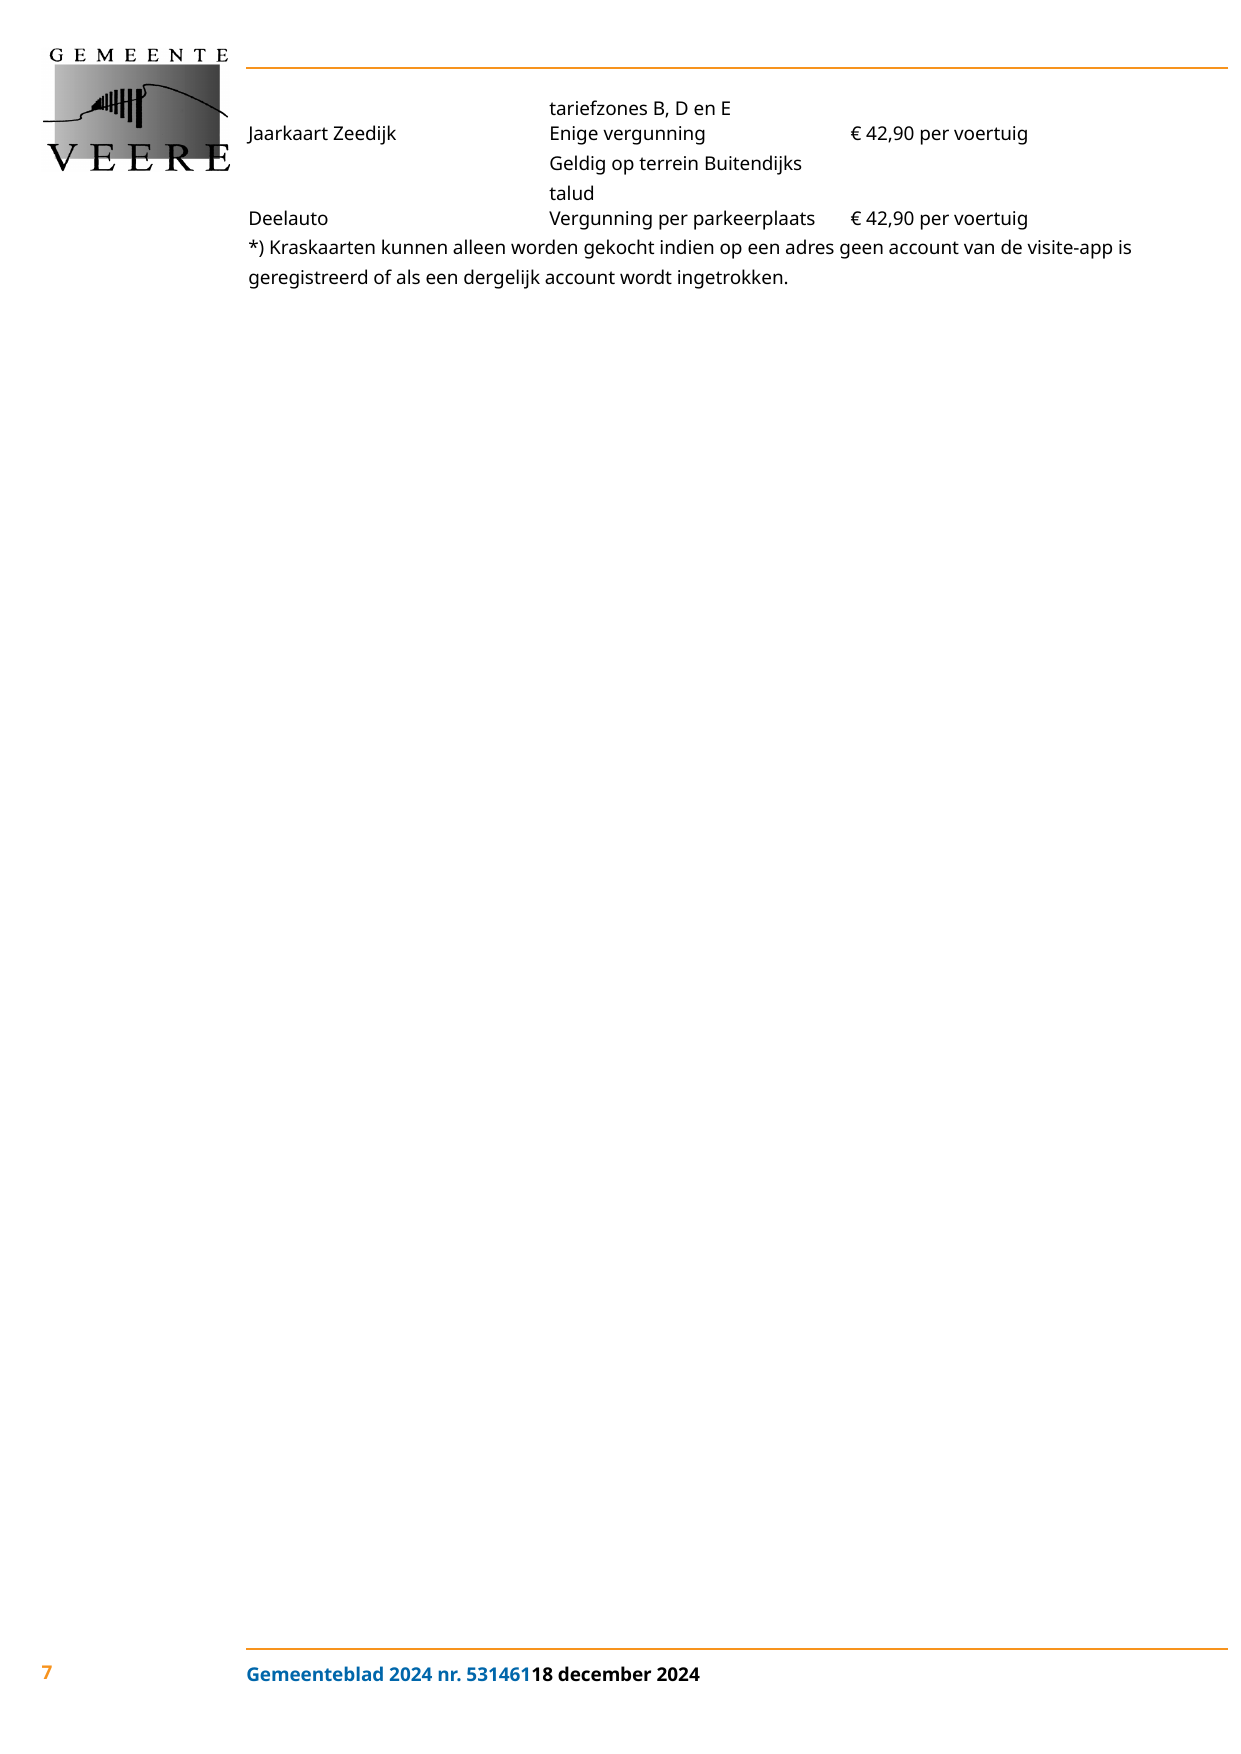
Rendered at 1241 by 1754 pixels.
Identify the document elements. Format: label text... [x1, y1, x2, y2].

table_cell € 42,90 per voertuig [850, 121, 1152, 205]
table_cell Jaarkaart Zeedijk [248, 121, 549, 205]
table_cell tariefzones B, D en E [549, 95, 850, 121]
table_cell € 42,90 per voertuig [850, 205, 1152, 231]
table_cell Deelauto [248, 205, 549, 231]
table_cell [248, 95, 549, 121]
picture [41, 47, 231, 172]
table_cell [850, 95, 1152, 121]
text *) Kraskaarten kunnen alleen worden gekocht indien op een adres geen account van de visite-app is geregistreerd of als een dergelijk account wordt ingetrokken. [248, 234, 1152, 290]
table_cell Enige vergunning Geldig op terrein Buitendijks talud [549, 121, 850, 205]
table_cell Vergunning per parkeerplaats [549, 205, 850, 231]
